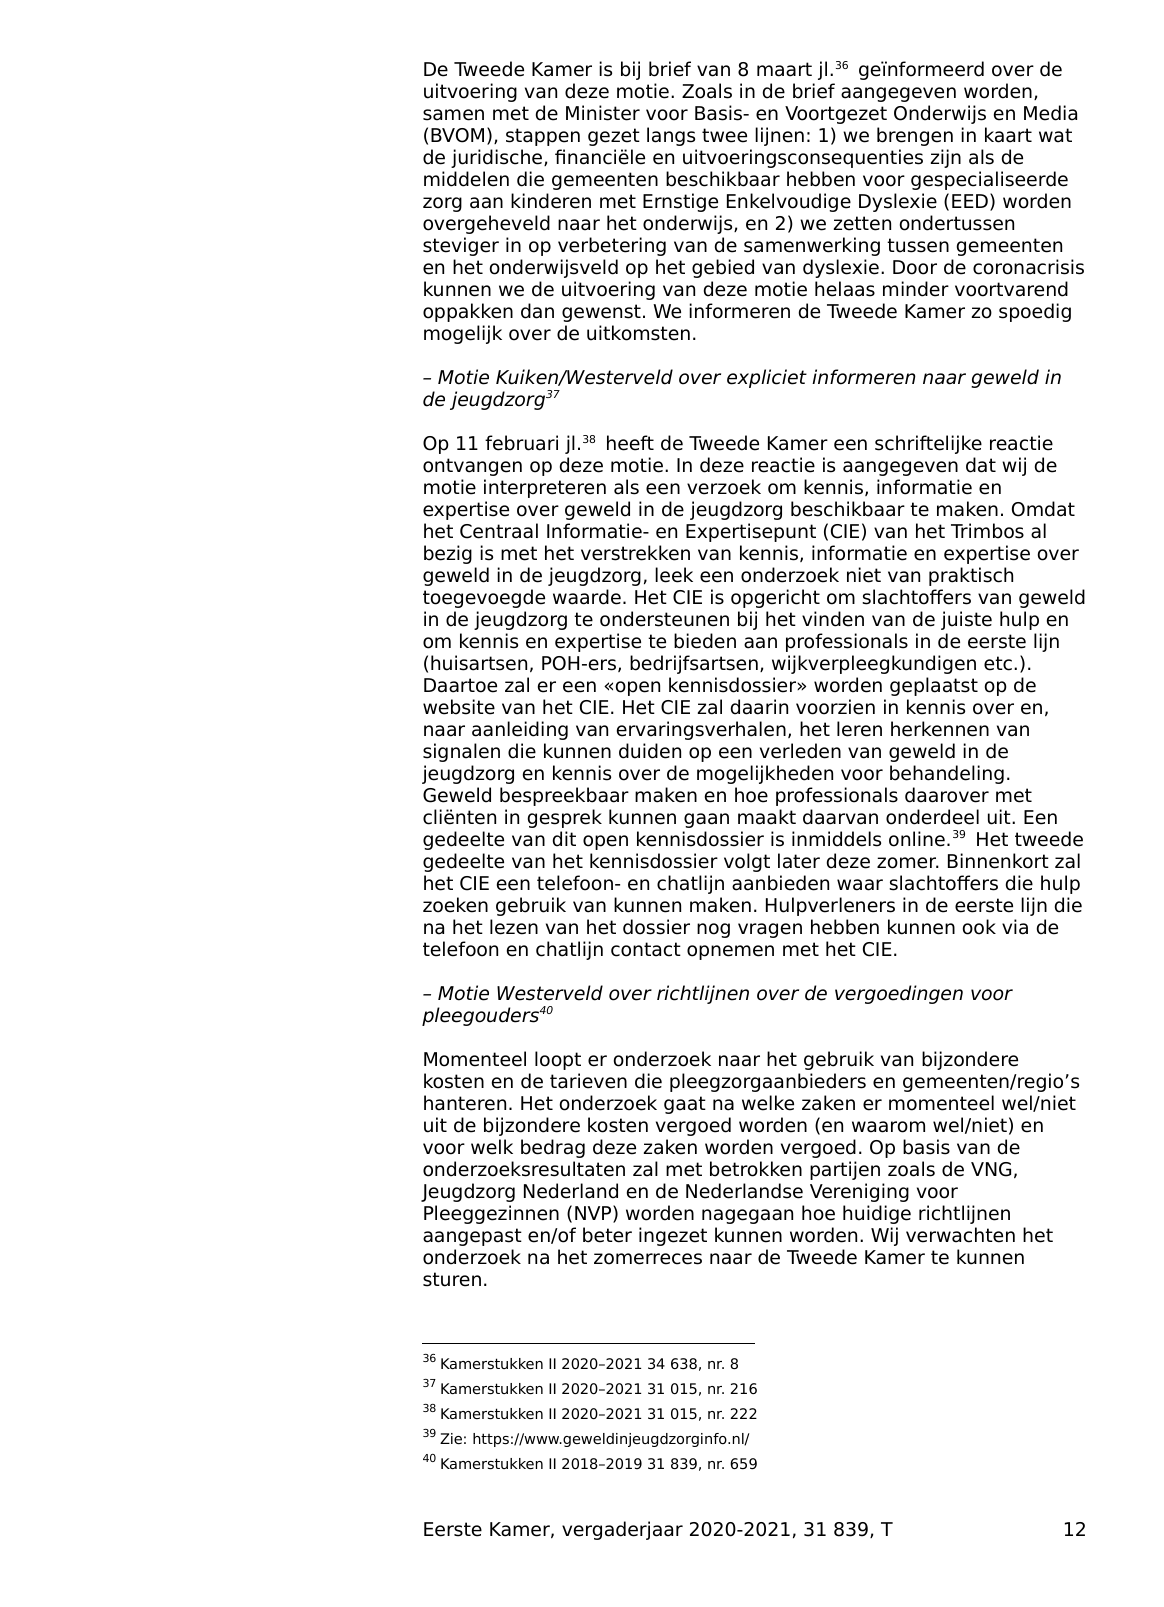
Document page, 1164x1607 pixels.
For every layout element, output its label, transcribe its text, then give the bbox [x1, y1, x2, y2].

subtitle – Motie Kuiken/Westerveld over expliciet informeren naar geweld in de jeugdzorg [422, 367, 1087, 411]
text Kamerstukken II 2018–2019 31 839, nr. 659 [422, 1452, 1087, 1474]
text Kamerstukken II 2020–2021 34 638, nr. 8 [422, 1352, 1087, 1374]
subtitle – Motie Westerveld over richtlijnen over de vergoedingen voor pleegouders [422, 983, 1087, 1027]
text Momenteel loopt er onderzoek naar het gebruik van bijzondere kosten en de tarieven die pleegzorgaanbieders en gemeenten/regio’s hanteren. Het onderzoek gaat na welke zaken er momenteel wel/niet uit de bijzondere kosten vergoed worden (en waarom wel/niet) en voor welk bedrag deze zaken worden vergoed. Op basis van de onderzoeksresultaten zal met betrokken partijen zoals de VNG, Jeugdzorg Nederland en de Nederlandse Vereniging voor Pleeggezinnen (NVP) worden nagegaan hoe huidige richtlijnen aangepast en/of beter ingezet kunnen worden. Wij verwachten het onderzoek na het zomerreces naar de Tweede Kamer te kunnen sturen. [422, 1049, 1087, 1291]
text Zie: https://www.geweldinjeugdzorginfo.nl/ [422, 1427, 1087, 1449]
text Kamerstukken II 2020–2021 31 015, nr. 216 [422, 1377, 1087, 1399]
text Kamerstukken II 2020–2021 31 015, nr. 222 [422, 1402, 1087, 1424]
text Op 11 februari jl. heeft de Tweede Kamer een schriftelijke reactie ontvangen op deze motie. In deze reactie is aangegeven dat wij de motie interpreteren als een verzoek om kennis, informatie en expertise over geweld in de jeugdzorg beschikbaar te maken. Omdat het Centraal Informatie- en Expertisepunt (CIE) van het Trimbos al bezig is met het verstrekken van kennis, informatie en expertise over geweld in de jeugdzorg, leek een onderzoek niet van praktisch toegevoegde waarde. Het CIE is opgericht om slachtoffers van geweld in de jeugdzorg te ondersteunen bij het vinden van de juiste hulp en om kennis en expertise te bieden aan professionals in de eerste lijn (huisartsen, POH-ers, bedrijfsartsen, wijkverpleegkundigen etc.). Daartoe zal er een «open kennisdossier» worden geplaatst op de website van het CIE. Het CIE zal daarin voorzien in kennis over en, naar aanleiding van ervaringsverhalen, het leren herkennen van signalen die kunnen duiden op een verleden van geweld in de jeugdzorg en kennis over de mogelijkheden voor behandeling. Geweld bespreekbaar maken en hoe professionals daarover met cliënten in gesprek kunnen gaan maakt daarvan onderdeel uit. Een gedeelte van dit open kennisdossier is inmiddels online. Het tweede gedeelte van het kennisdossier volgt later deze zomer. Binnenkort zal het CIE een telefoon- en chatlijn aanbieden waar slachtoffers die hulp zoeken gebruik van kunnen maken. Hulpverleners in de eerste lijn die na het lezen van het dossier nog vragen hebben kunnen ook via de telefoon en chatlijn contact opnemen met het CIE. [422, 433, 1087, 961]
text De Tweede Kamer is bij brief van 8 maart jl. geïnformeerd over de uitvoering van deze motie. Zoals in de brief aangegeven worden, samen met de Minister voor Basis- en Voortgezet Onderwijs en Media (BVOM), stappen gezet langs twee lijnen: 1) we brengen in kaart wat de juridische, financiële en uitvoeringsconsequenties zijn als de middelen die gemeenten beschikbaar hebben voor gespecialiseerde zorg aan kinderen met Ernstige Enkelvoudige Dyslexie (EED) worden overgeheveld naar het onderwijs, en 2) we zetten ondertussen steviger in op verbetering van de samenwerking tussen gemeenten en het onderwijsveld op het gebied van dyslexie. Door de coronacrisis kunnen we de uitvoering van deze motie helaas minder voortvarend oppakken dan gewenst. We informeren de Tweede Kamer zo spoedig mogelijk over de uitkomsten. [422, 59, 1087, 345]
